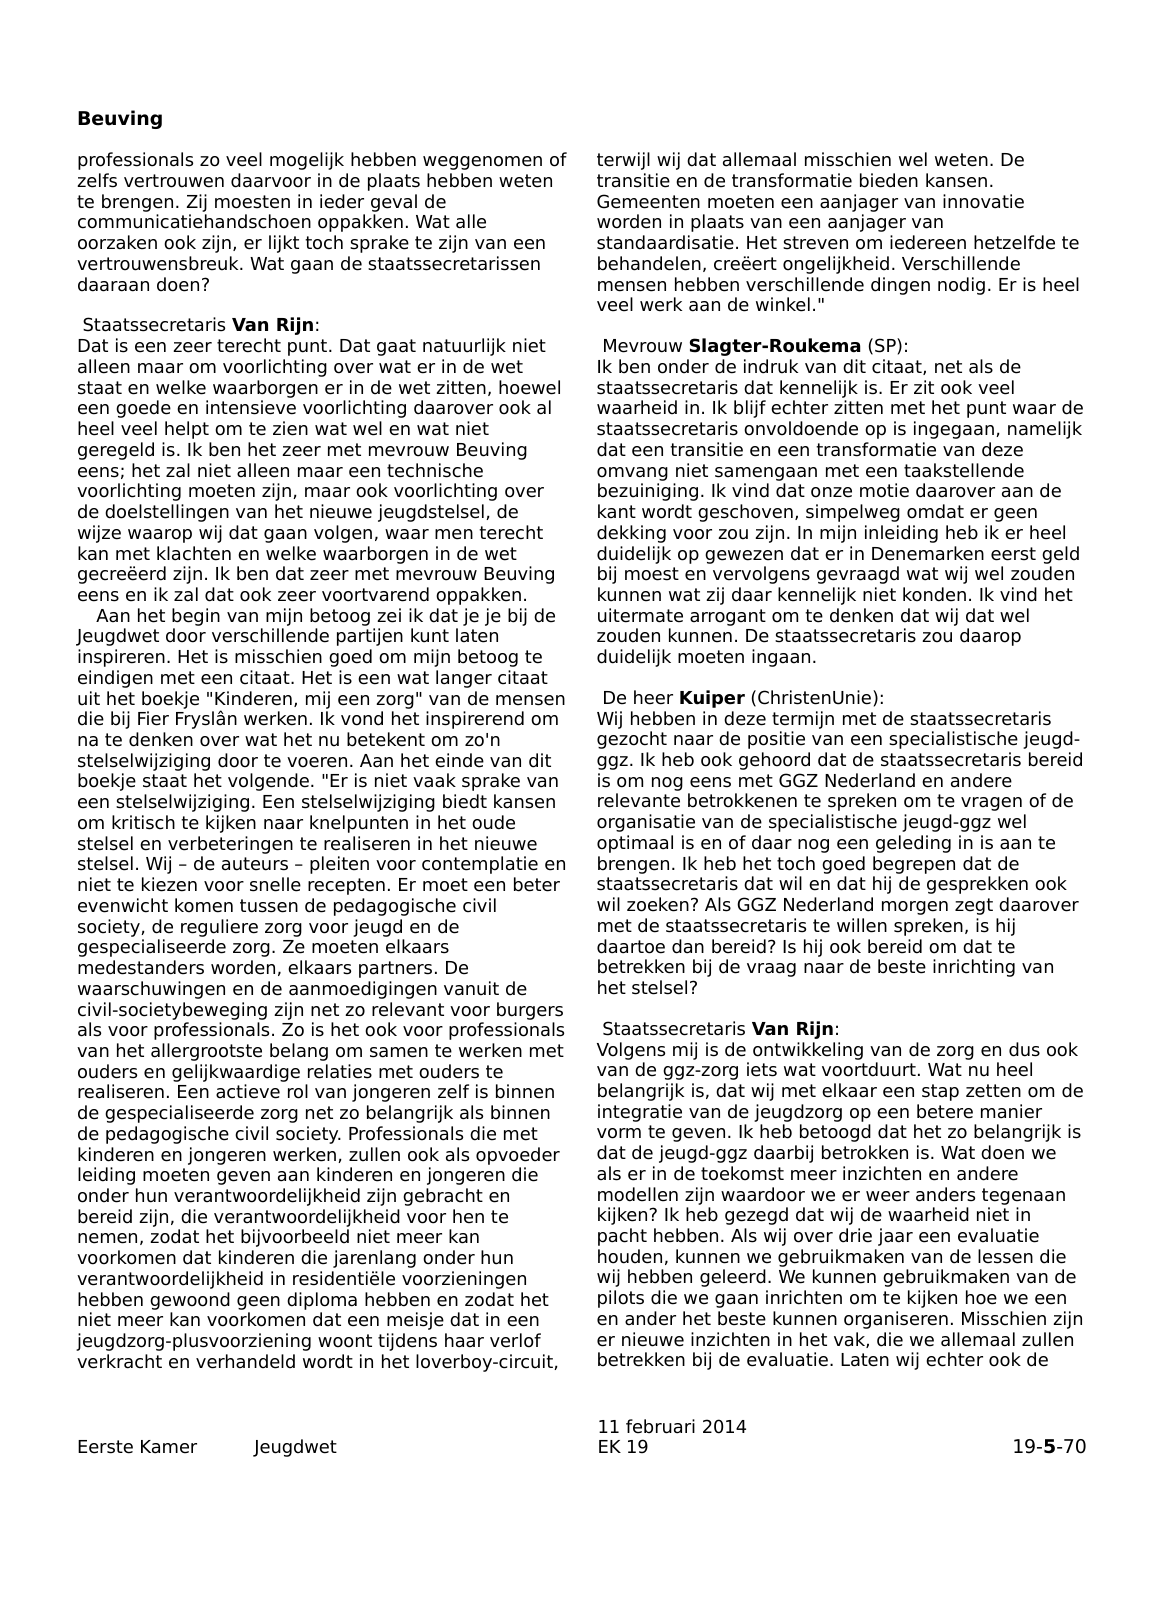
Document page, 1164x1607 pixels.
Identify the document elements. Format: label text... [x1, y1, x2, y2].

text Staatssecretaris Van Rijn: [596, 1019, 1087, 1039]
text Dat is een zeer terecht punt. Dat gaat natuurlijk niet alleen maar om voorlichting over wat er in de wet staat en welke waarborgen er in de wet zitten, hoewel een goede en intensieve voorlichting daarover ook al heel veel helpt om te zien wat wel en wat niet geregeld is. Ik ben het zeer met mevrouw Beuving eens; het zal niet alleen maar een technische voorlichting moeten zijn, maar ook voorlichting over de doelstellingen van het nieuwe jeugdstelsel, de wijze waarop wij dat gaan volgen, waar men terecht kan met klachten en welke waarborgen in de wet gecreëerd zijn. Ik ben dat zeer met mevrouw Beuving eens en ik zal dat ook zeer voortvarend oppakken. [77, 336, 567, 606]
text Wij hebben in deze termijn met de staatssecretaris gezocht naar de positie van een specialistische jeugd-ggz. Ik heb ook gehoord dat de staatssecretaris bereid is om nog eens met GGZ Nederland en andere relevante betrokkenen te spreken om te vragen of de organisatie van de specialistische jeugd-ggz wel optimaal is en of daar nog een geleding in is aan te brengen. Ik heb het toch goed begrepen dat de staatssecretaris dat wil en dat hij de gesprekken ook wil zoeken? Als GGZ Nederland morgen zegt daarover met de staatssecretaris te willen spreken, is hij daartoe dan bereid? Is hij ook bereid om dat te betrekken bij de vraag naar de beste inrichting van het stelsel? [596, 708, 1087, 999]
text Mevrouw Slagter-Roukema (SP): [596, 336, 1087, 357]
text Volgens mij is de ontwikkeling van de zorg en dus ook van de ggz-zorg iets wat voortduurt. Wat nu heel belangrijk is, dat wij met elkaar een stap zetten om de integratie van de jeugdzorg op een betere manier vorm te geven. Ik heb betoogd dat het zo belangrijk is dat de jeugd-ggz daarbij betrokken is. Wat doen we als er in de toekomst meer inzichten en andere modellen zijn waardoor we er weer anders tegenaan kijken? Ik heb gezegd dat wij de waarheid niet in pacht hebben. Als wij over drie jaar een evaluatie houden, kunnen we gebruikmaken van de lessen die wij hebben geleerd. We kunnen gebruikmaken van de pilots die we gaan inrichten om te kijken hoe we een en ander het beste kunnen organiseren. Misschien zijn er nieuwe inzichten in het vak, die we allemaal zullen betrekken bij de evaluatie. Laten wij echter ook de [596, 1039, 1087, 1371]
text Ik ben onder de indruk van dit citaat, net als de staatssecretaris dat kennelijk is. Er zit ook veel waarheid in. Ik blijf echter zitten met het punt waar de staatssecretaris onvoldoende op is ingegaan, namelijk dat een transitie en een transformatie van deze omvang niet samengaan met een taakstellende bezuiniging. Ik vind dat onze motie daarover aan de kant wordt geschoven, simpelweg omdat er geen dekking voor zou zijn. In mijn inleiding heb ik er heel duidelijk op gewezen dat er in Denemarken eerst geld bij moest en vervolgens gevraagd wat wij wel zouden kunnen wat zij daar kennelijk niet konden. Ik vind het uitermate arrogant om te denken dat wij dat wel zouden kunnen. De staatssecretaris zou daarop duidelijk moeten ingaan. [596, 357, 1087, 668]
text Staatssecretaris Van Rijn: [77, 315, 567, 336]
text Aan het begin van mijn betoog zei ik dat je je bij de Jeugdwet door verschillende partijen kunt laten inspireren. Het is misschien goed om mijn betoog te eindigen met een citaat. Het is een wat langer citaat uit het boekje "Kinderen, mij een zorg" van de mensen die bij Fier Fryslân werken. Ik vond het inspirerend om na te denken over wat het nu betekent om zo'n stelselwijziging door te voeren. Aan het einde van dit boekje staat het volgende. "Er is niet vaak sprake van een stelselwijziging. Een stelselwijziging biedt kansen om kritisch te kijken naar knelpunten in het oude stelsel en verbeteringen te realiseren in het nieuwe stelsel. Wij – de auteurs – pleiten voor contemplatie en niet te kiezen voor snelle recepten. Er moet een beter evenwicht komen tussen de pedagogische civil society, de reguliere zorg voor jeugd en de gespecialiseerde zorg. Ze moeten elkaars medestanders worden, elkaars partners. De waarschuwingen en de aanmoedigingen vanuit de civil-societybeweging zijn net zo relevant voor burgers als voor professionals. Zo is het ook voor professionals van het allergrootste belang om samen te werken met ouders en gelijkwaardige relaties met ouders te realiseren. Een actieve rol van jongeren zelf is binnen de gespecialiseerde zorg net zo belangrijk als binnen de pedagogische civil society. Professionals die met kinderen en jongeren werken, zullen ook als opvoeder leiding moeten geven aan kinderen en jongeren die onder hun verantwoordelijkheid zijn gebracht en bereid zijn, die verantwoordelijkheid voor hen te nemen, zodat het bijvoorbeeld niet meer kan voorkomen dat kinderen die jarenlang onder hun verantwoordelijkheid in residentiële voorzieningen hebben gewoond geen diploma hebben en zodat het niet meer kan voorkomen dat een meisje dat in een jeugdzorg-plusvoorziening woont tijdens haar verlof verkracht en verhandeld wordt in het loverboy-circuit, [77, 606, 567, 1372]
text terwijl wij dat allemaal misschien wel weten. De transitie en de transformatie bieden kansen. Gemeenten moeten een aanjager van innovatie worden in plaats van een aanjager van standaardisatie. Het streven om iedereen hetzelfde te behandelen, creëert ongelijkheid. Verschillende mensen hebben verschillende dingen nodig. Er is heel veel werk aan de winkel." [596, 150, 1087, 316]
text De heer Kuiper (ChristenUnie): [596, 688, 1087, 708]
text professionals zo veel mogelijk hebben weggenomen of zelfs vertrouwen daarvoor in de plaats hebben weten te brengen. Zij moesten in ieder geval de communicatiehandschoen oppakken. Wat alle oorzaken ook zijn, er lijkt toch sprake te zijn van een vertrouwensbreuk. Wat gaan de staatssecretarissen daaraan doen? [77, 150, 567, 295]
